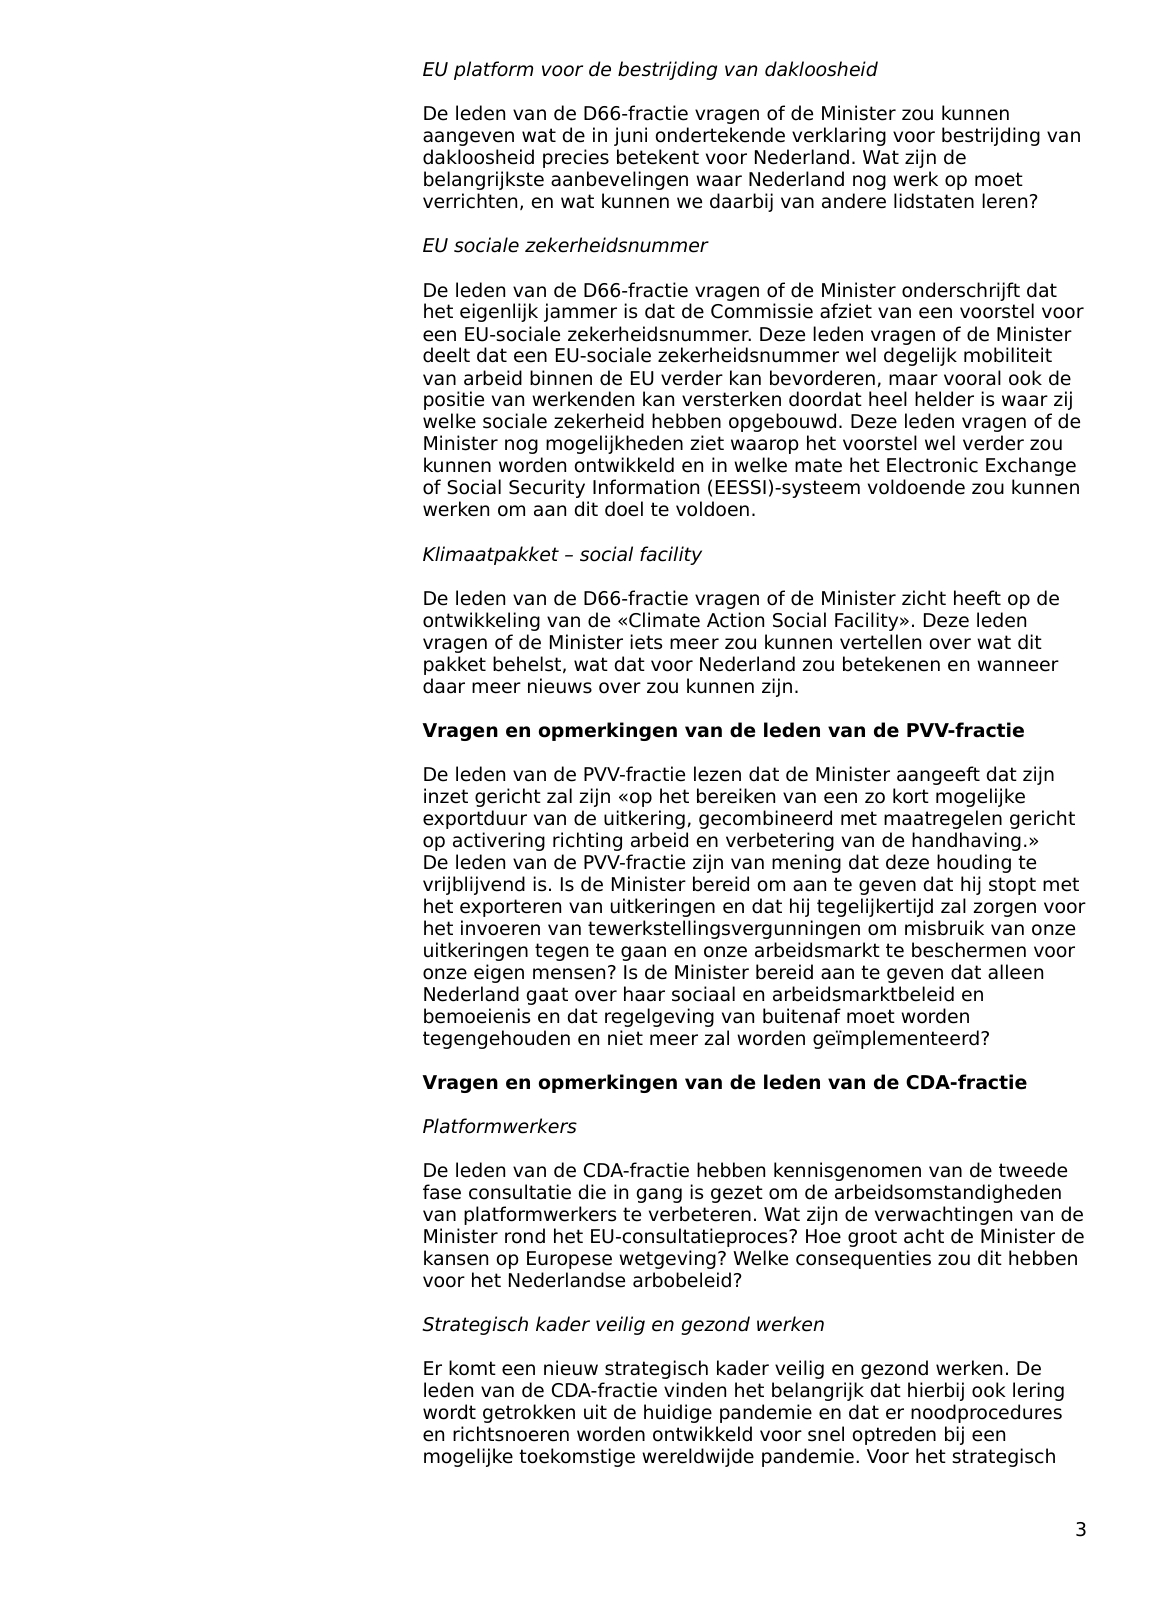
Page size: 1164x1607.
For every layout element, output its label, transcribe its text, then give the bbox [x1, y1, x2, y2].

text Er komt een nieuw strategisch kader veilig en gezond werken. De leden van de CDA-fractie vinden het belangrijk dat hierbij ook lering wordt getrokken uit de huidige pandemie en dat er noodprocedures en richtsnoeren worden ontwikkeld voor snel optreden bij een mogelijke toekomstige wereldwijde pandemie. Voor het strategisch [422, 1358, 1087, 1468]
text De leden van de CDA-fractie hebben kennisgenomen van de tweede fase consultatie die in gang is gezet om de arbeidsomstandigheden van platformwerkers te verbeteren. Wat zijn de verwachtingen van de Minister rond het EU-consultatieproces? Hoe groot acht de Minister de kansen op Europese wetgeving? Welke consequenties zou dit hebben voor het Nederlandse arbobeleid? [422, 1160, 1087, 1292]
subtitle Vragen en opmerkingen van de leden van de CDA-fractie [422, 1072, 1087, 1094]
subtitle Vragen en opmerkingen van de leden van de PVV-fractie [422, 720, 1087, 742]
subtitle Strategisch kader veilig en gezond werken [422, 1314, 1087, 1336]
text De leden van de D66-fractie vragen of de Minister onderschrijft dat het eigenlijk jammer is dat de Commissie afziet van een voorstel voor een EU-sociale zekerheidsnummer. Deze leden vragen of de Minister deelt dat een EU-sociale zekerheidsnummer wel degelijk mobiliteit van arbeid binnen de EU verder kan bevorderen, maar vooral ook de positie van werkenden kan versterken doordat heel helder is waar zij welke sociale zekerheid hebben opgebouwd. Deze leden vragen of de Minister nog mogelijkheden ziet waarop het voorstel wel verder zou kunnen worden ontwikkeld en in welke mate het Electronic Exchange of Social Security Information (EESSI)-systeem voldoende zou kunnen werken om aan dit doel te voldoen. [422, 279, 1087, 521]
subtitle EU platform voor de bestrijding van dakloosheid [422, 59, 1087, 81]
text De leden van de PVV-fractie lezen dat de Minister aangeeft dat zijn inzet gericht zal zijn «op het bereiken van een zo kort mogelijke exportduur van de uitkering, gecombineerd met maatregelen gericht op activering richting arbeid en verbetering van de handhaving.» [422, 764, 1087, 852]
text De leden van de D66-fractie vragen of de Minister zou kunnen aangeven wat de in juni ondertekende verklaring voor bestrijding van dakloosheid precies betekent voor Nederland. Wat zijn de belangrijkste aanbevelingen waar Nederland nog werk op moet verrichten, en wat kunnen we daarbij van andere lidstaten leren? [422, 103, 1087, 213]
subtitle Platformwerkers [422, 1116, 1087, 1138]
text De leden van de D66-fractie vragen of de Minister zicht heeft op de ontwikkeling van de «Climate Action Social Facility». Deze leden vragen of de Minister iets meer zou kunnen vertellen over wat dit pakket behelst, wat dat voor Nederland zou betekenen en wanneer daar meer nieuws over zou kunnen zijn. [422, 588, 1087, 697]
text De leden van de PVV-fractie zijn van mening dat deze houding te vrijblijvend is. Is de Minister bereid om aan te geven dat hij stopt met het exporteren van uitkeringen en dat hij tegelijkertijd zal zorgen voor het invoeren van tewerkstellingsvergunningen om misbruik van onze uitkeringen tegen te gaan en onze arbeidsmarkt te beschermen voor onze eigen mensen? Is de Minister bereid aan te geven dat alleen Nederland gaat over haar sociaal en arbeidsmarktbeleid en bemoeienis en dat regelgeving van buitenaf moet worden tegengehouden en niet meer zal worden geïmplementeerd? [422, 852, 1087, 1049]
subtitle Klimaatpakket – social facility [422, 543, 1087, 565]
subtitle EU sociale zekerheidsnummer [422, 235, 1087, 257]
